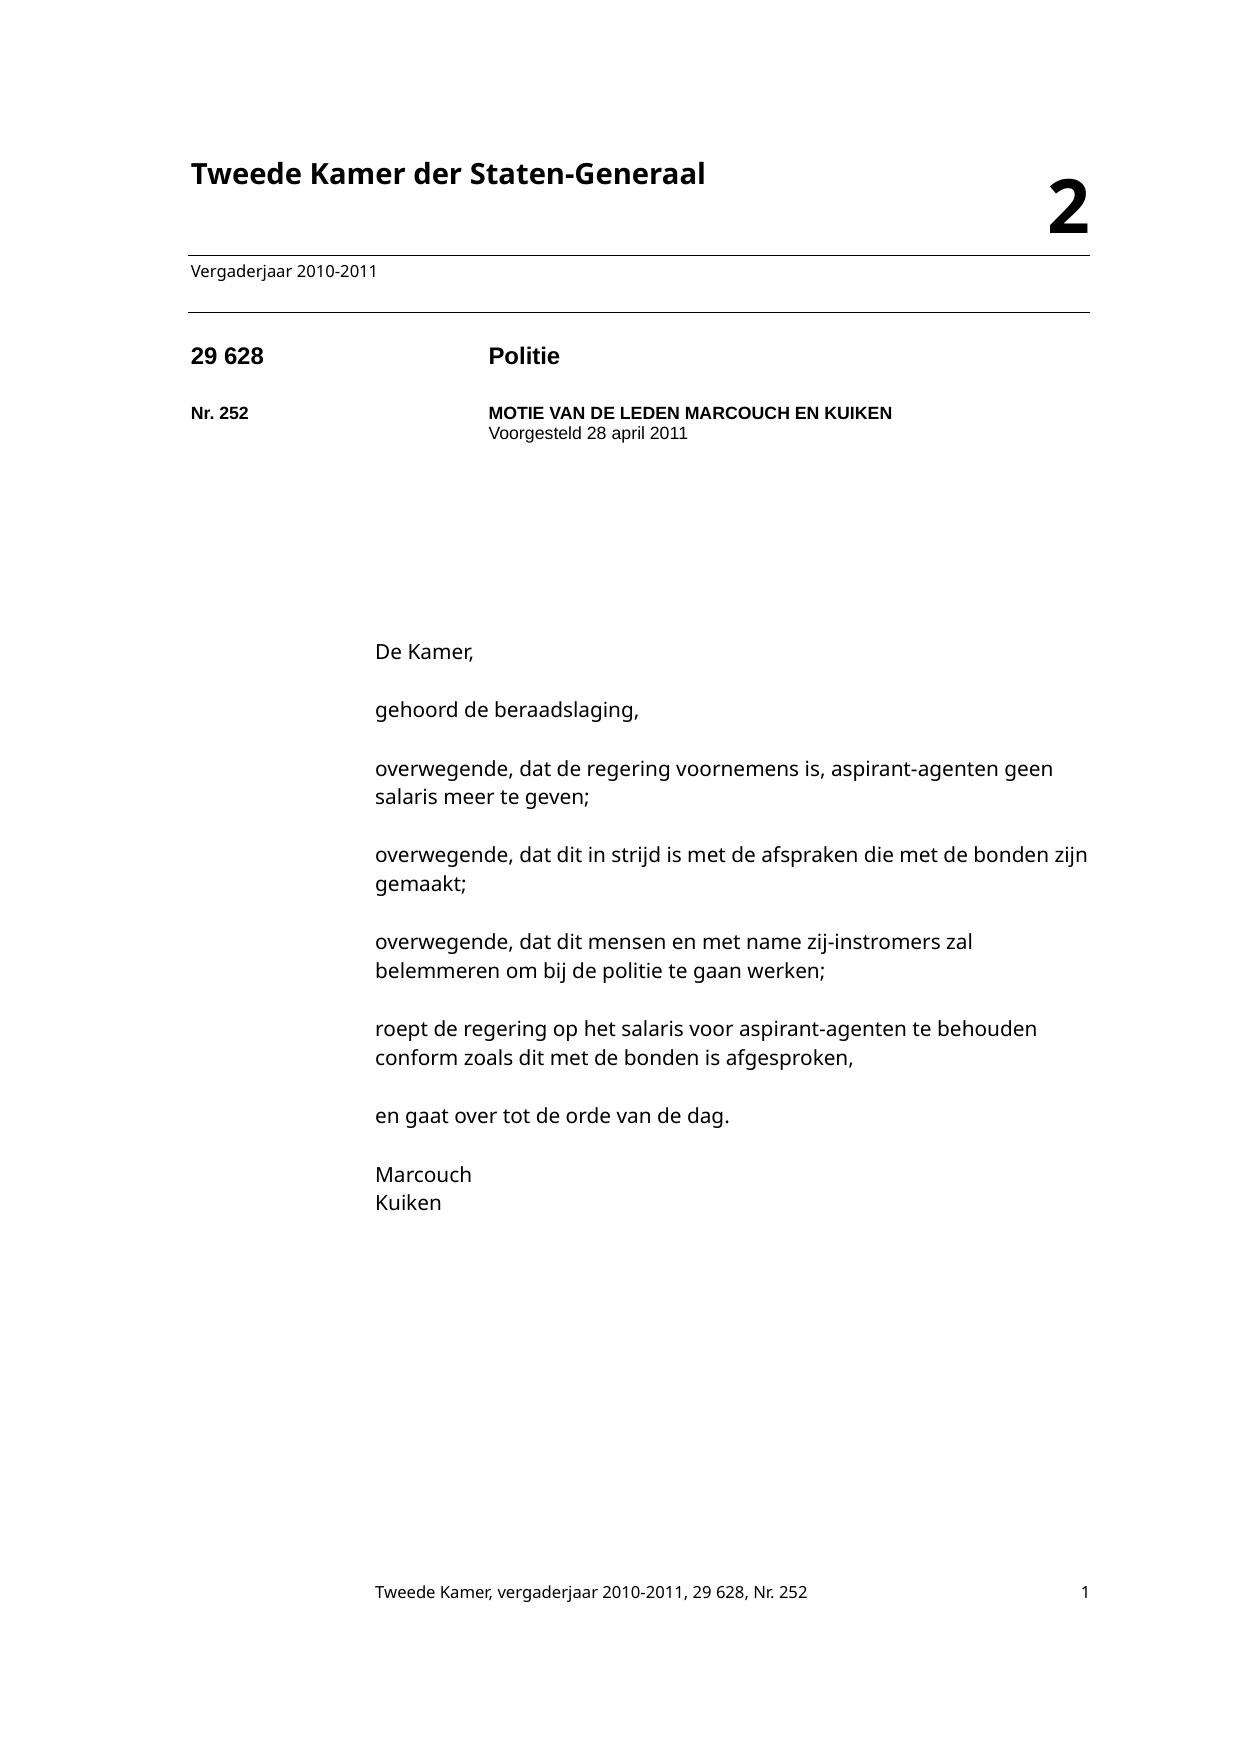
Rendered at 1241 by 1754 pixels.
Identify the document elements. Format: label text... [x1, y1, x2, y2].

text overwegende, dat de regering voornemens is, aspirant-agenten geen salaris meer te geven; [375, 754, 1090, 811]
text Kuiken [375, 1188, 1090, 1217]
table_header Tweede Kamer der Staten-Generaal [188, 150, 909, 255]
text Marcouch [375, 1160, 1090, 1188]
table_cell [485, 256, 1090, 312]
table_header 2 [910, 150, 1090, 255]
table_cell Nr. 252 [188, 399, 485, 518]
text overwegende, dat dit mensen en met name zij-instromers zal belemmeren om bij de politie te gaan werken; [375, 927, 1090, 984]
table_cell [485, 313, 1090, 339]
text gehoord de beraadslaging, [375, 695, 1090, 724]
text en gaat over tot de orde van de dag. [375, 1101, 1090, 1130]
table_cell MOTIE VAN DE LEDEN MARCOUCH EN KUIKEN Voorgesteld 28 april 2011 [485, 399, 1090, 518]
table_cell [188, 313, 485, 339]
table_cell Vergaderjaar 2010-2011 [188, 256, 485, 312]
text overwegende, dat dit in strijd is met de afspraken die met de bonden zijn gemaakt; [375, 841, 1090, 897]
text roept de regering op het salaris voor aspirant-agenten te behouden conform zoals dit met de bonden is afgesproken, [375, 1014, 1090, 1071]
text De Kamer, [375, 637, 1090, 665]
table_cell Politie [485, 339, 1090, 399]
table_cell 29 628 [188, 339, 485, 399]
